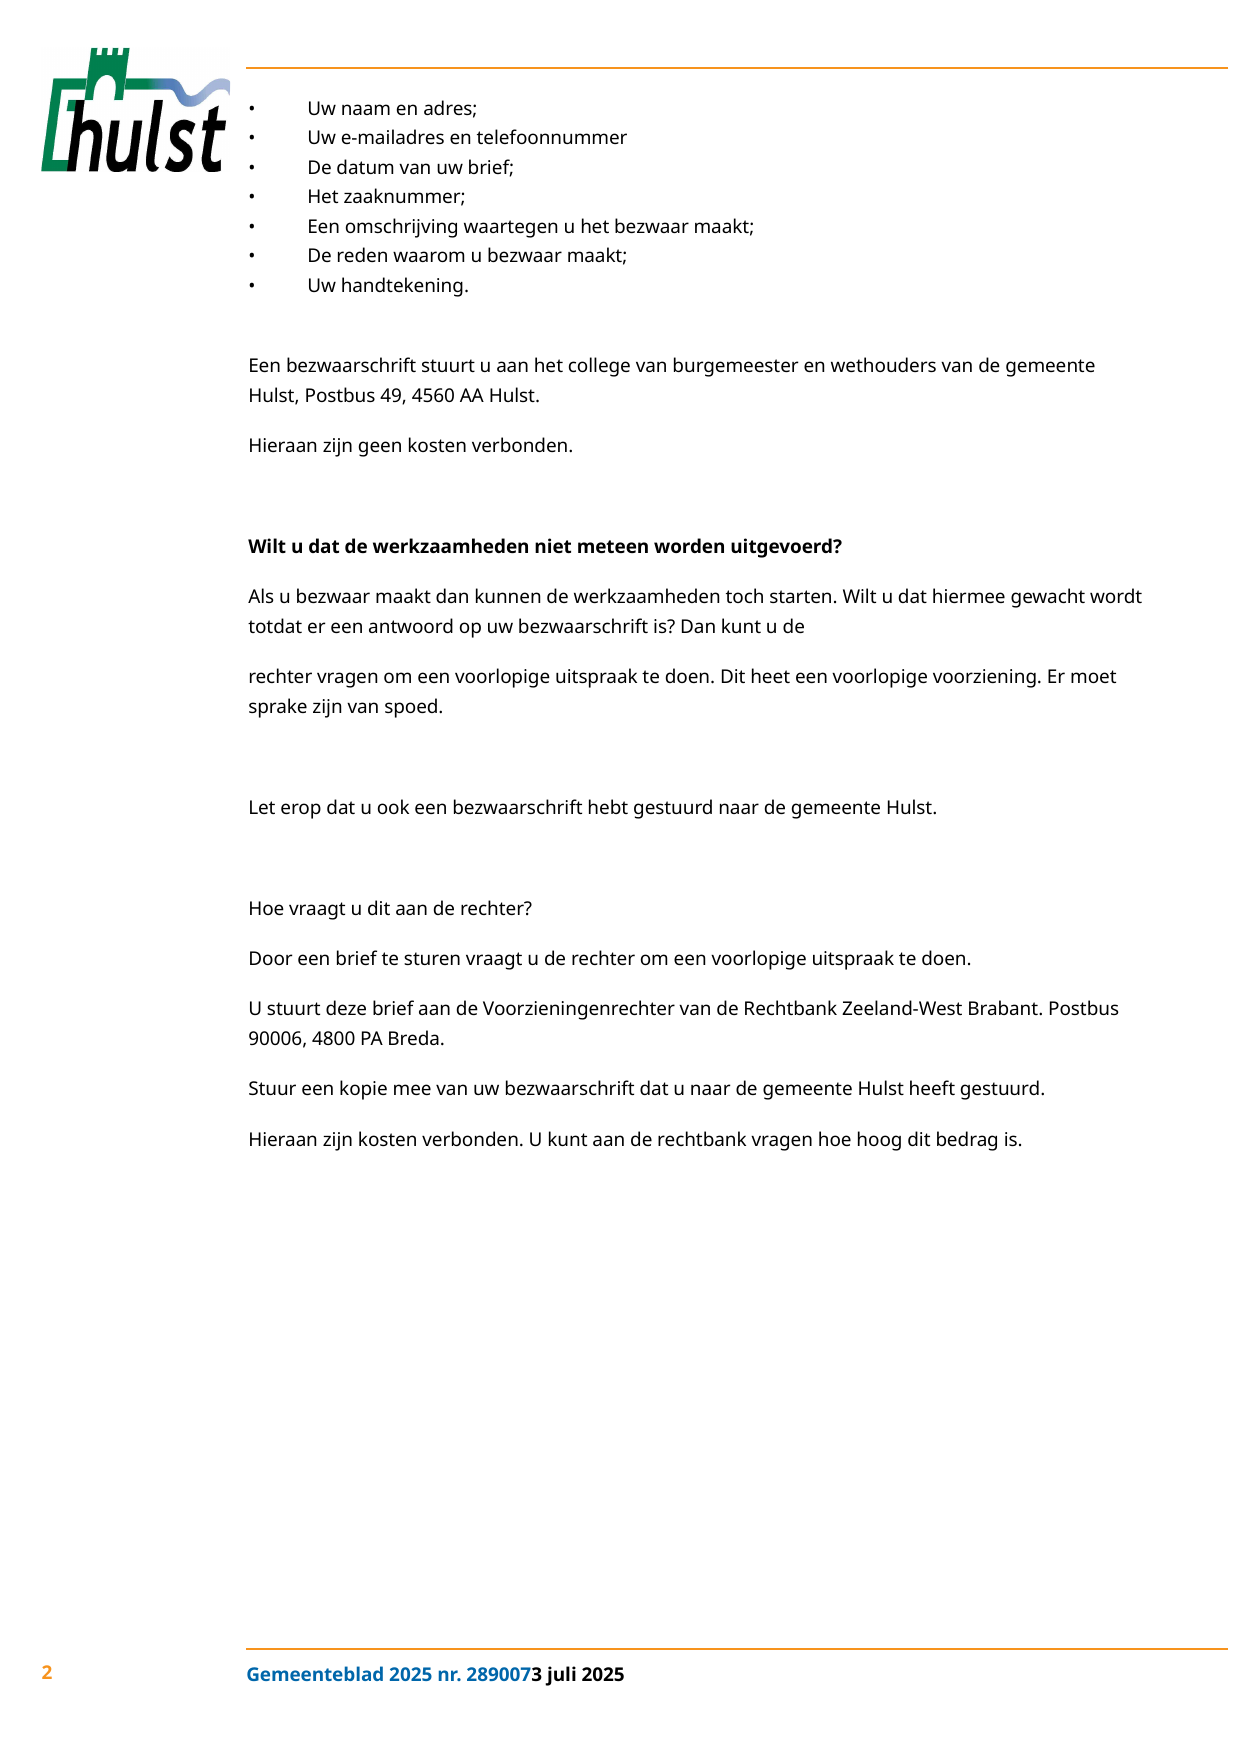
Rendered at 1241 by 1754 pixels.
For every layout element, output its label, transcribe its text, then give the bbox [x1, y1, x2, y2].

text Hieraan zijn kosten verbonden. U kunt aan de rechtbank vragen hoe hoog dit bedrag is. [248, 1126, 1152, 1152]
text Door een brief te sturen vraagt u de rechter om een voorlopige uitspraak te doen. [248, 945, 1152, 971]
text rechter vragen om een voorlopige uitspraak te doen. Dit heet een voorlopige voorziening. Er moet sprake zijn van spoed. [248, 663, 1152, 719]
list Een omschrijving waartegen u het bezwaar maakt; [248, 213, 1152, 239]
text Een bezwaarschrift stuurt u aan het college van burgemeester en wethouders van de gemeente Hulst, Postbus 49, 4560 AA Hulst. [248, 352, 1152, 408]
text Hoe vraagt u dit aan de rechter? [248, 895, 1152, 921]
text Stuur een kopie mee van uw bezwaarschrift dat u naar de gemeente Hulst heeft gestuurd. [248, 1076, 1152, 1101]
text Hieraan zijn geen kosten verbonden. [248, 432, 1152, 458]
text Wilt u dat de werkzaamheden niet meteen worden uitgevoerd? [248, 533, 1152, 559]
text Als u bezwaar maakt dan kunnen de werkzaamheden toch starten. Wilt u dat hiermee gewacht wordt totdat er een antwoord op uw bezwaarschrift is? Dan kunt u de [248, 583, 1152, 639]
list Uw handtekening. [248, 272, 1152, 298]
text Let erop dat u ook een bezwaarschrift hebt gestuurd naar de gemeente Hulst. [248, 794, 1152, 820]
list Het zaaknummer; [248, 183, 1152, 209]
text U stuurt deze brief aan de Voorzieningenrechter van de Rechtbank Zeeland-West Brabant. Postbus 90006, 4800 PA Breda. [248, 996, 1152, 1051]
list Uw e-mailadres en telefoonnummer [248, 124, 1152, 150]
list De datum van uw brief; [248, 154, 1152, 180]
list Uw naam en adres; [248, 95, 1152, 121]
list De reden waarom u bezwaar maakt; [248, 243, 1152, 268]
picture [41, 47, 231, 172]
